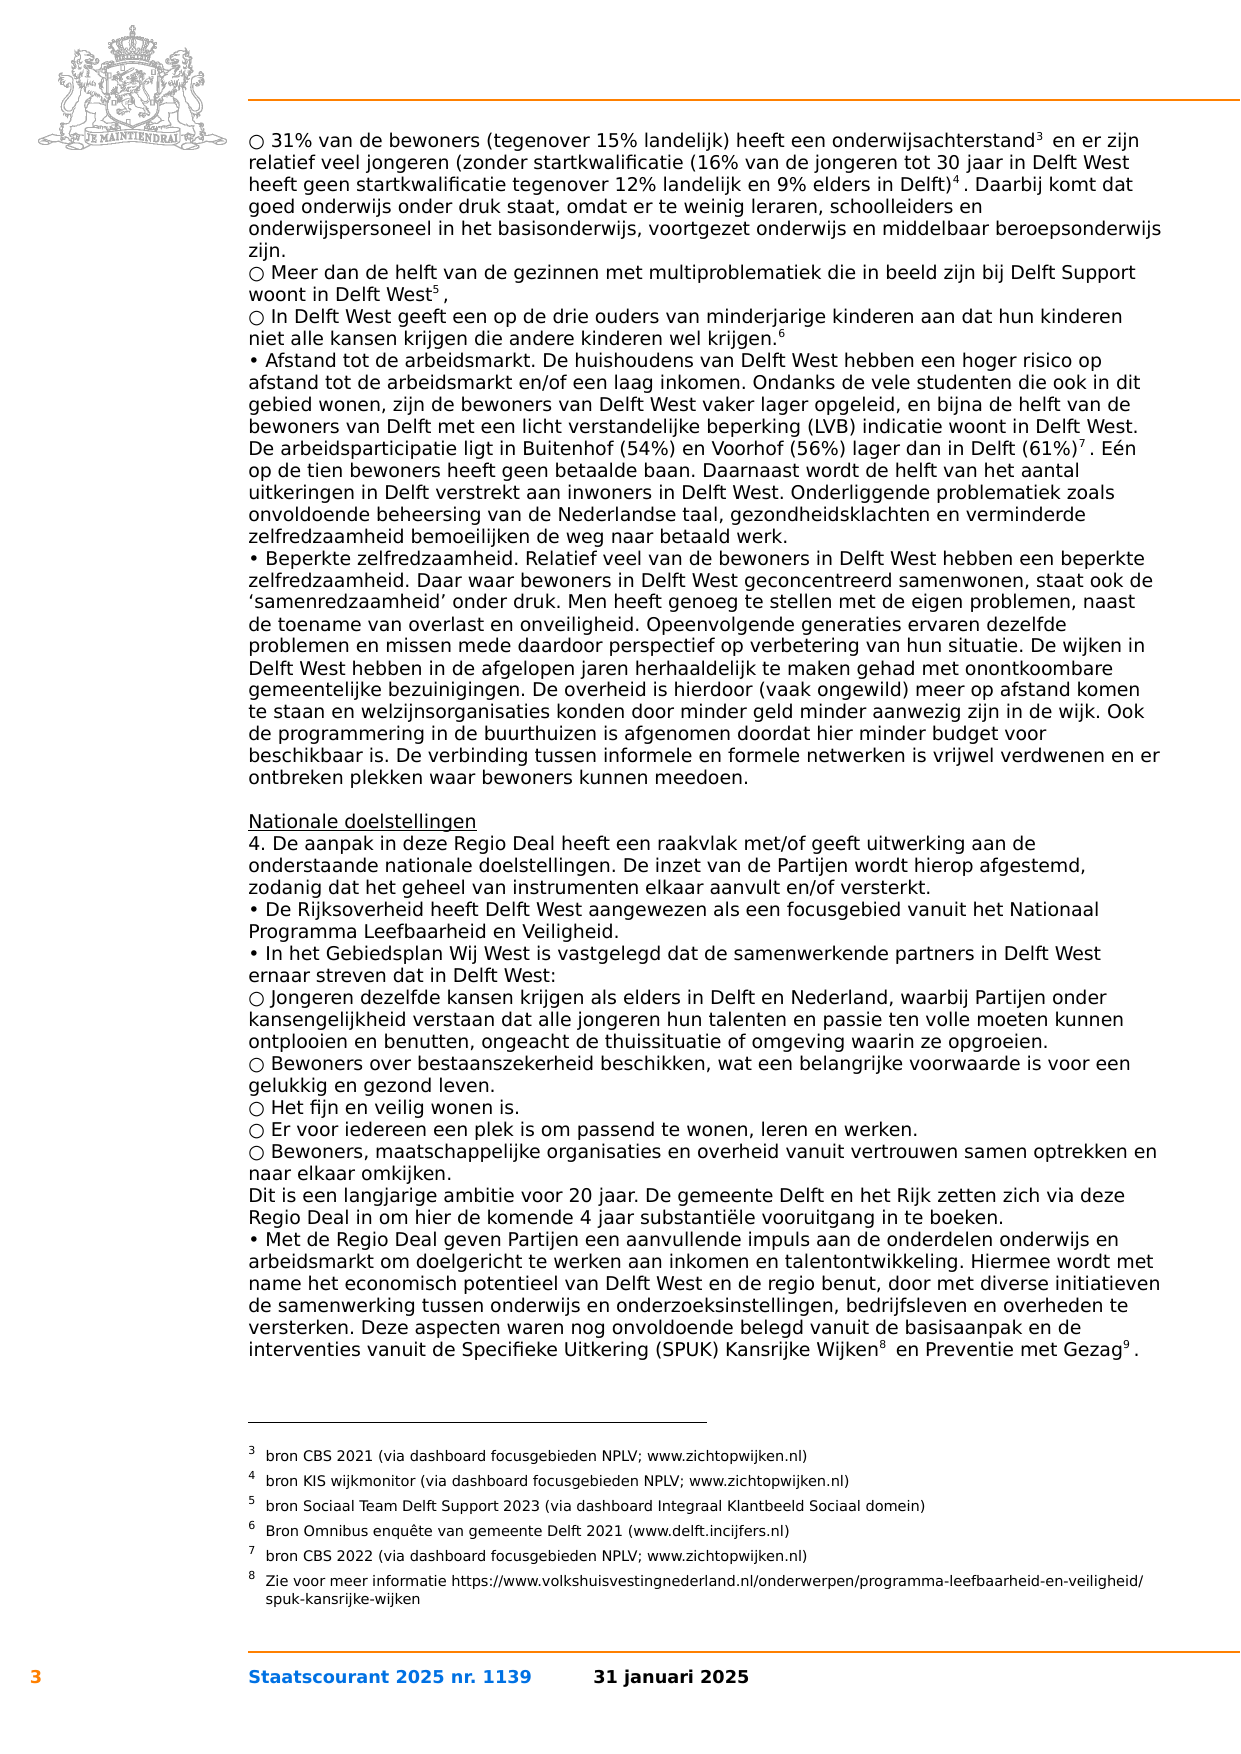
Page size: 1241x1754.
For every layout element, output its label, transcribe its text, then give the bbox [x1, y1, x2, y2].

text • De Rijksoverheid heeft Delft West aangewezen als een focusgebied vanuit het Nationaal Programma Leefbaarheid en Veiligheid. [248, 899, 1163, 943]
text Dit is een langjarige ambitie voor 20 jaar. De gemeente Delft en het Rijk zetten zich via deze Regio Deal in om hier de komende 4 jaar substantiële vooruitgang in te boeken. [248, 1185, 1163, 1229]
subtitle Nationale doelstellingen [248, 811, 1163, 833]
text bron CBS 2021 (via dashboard focusgebieden NPLV; www.zichtopwijken.nl) [248, 1444, 1163, 1466]
text ○ Bewoners, maatschappelijke organisaties en overheid vanuit vertrouwen samen optrekken en naar elkaar omkijken. [248, 1141, 1163, 1185]
text bron Sociaal Team Delft Support 2023 (via dashboard Integraal Klantbeeld Sociaal domein) [248, 1494, 1163, 1516]
text Zie voor meer informatie https://www.volkshuisvestingnederland.nl/onderwerpen/programma-leefbaarheid-en-veiligheid/spuk-kansrijke-wijken [248, 1569, 1163, 1608]
text • Afstand tot de arbeidsmarkt. De huishoudens van Delft West hebben een hoger risico op afstand tot de arbeidsmarkt en/of een laag inkomen. Ondanks de vele studenten die ook in dit gebied wonen, zijn de bewoners van Delft West vaker lager opgeleid, en bijna de helft van de bewoners van Delft met een licht verstandelijke beperking (LVB) indicatie woont in Delft West. De arbeidsparticipatie ligt in Buitenhof (54%) en Voorhof (56%) lager dan in Delft (61%). Eén op de tien bewoners heeft geen betaalde baan. Daarnaast wordt de helft van het aantal uitkeringen in Delft verstrekt aan inwoners in Delft West. Onderliggende problematiek zoals onvoldoende beheersing van de Nederlandse taal, gezondheidsklachten en verminderde zelfredzaamheid bemoeilijken de weg naar betaald werk. [248, 350, 1163, 547]
text ○ Meer dan de helft van de gezinnen met multiproblematiek die in beeld zijn bij Delft Support woont in Delft West, [248, 262, 1163, 306]
text • In het Gebiedsplan Wij West is vastgelegd dat de samenwerkende partners in Delft West ernaar streven dat in Delft West: [248, 943, 1163, 987]
text bron CBS 2022 (via dashboard focusgebieden NPLV; www.zichtopwijken.nl) [248, 1544, 1163, 1566]
text ○ Bewoners over bestaanszekerheid beschikken, wat een belangrijke voorwaarde is voor een gelukkig en gezond leven. [248, 1053, 1163, 1097]
text • Beperkte zelfredzaamheid. Relatief veel van de bewoners in Delft West hebben een beperkte zelfredzaamheid. Daar waar bewoners in Delft West geconcentreerd samenwonen, staat ook de ‘samenredzaamheid’ onder druk. Men heeft genoeg te stellen met de eigen problemen, naast de toename van overlast en onveiligheid. Opeenvolgende generaties ervaren dezelfde problemen en missen mede daardoor perspectief op verbetering van hun situatie. De wijken in Delft West hebben in de afgelopen jaren herhaaldelijk te maken gehad met onontkoombare gemeentelijke bezuinigingen. De overheid is hierdoor (vaak ongewild) meer op afstand komen te staan en welzijnsorganisaties konden door minder geld minder aanwezig zijn in de wijk. Ook de programmering in de buurthuizen is afgenomen doordat hier minder budget voor beschikbaar is. De verbinding tussen informele en formele netwerken is vrijwel verdwenen en er ontbreken plekken waar bewoners kunnen meedoen. [248, 547, 1163, 789]
text ○ In Delft West geeft een op de drie ouders van minderjarige kinderen aan dat hun kinderen niet alle kansen krijgen die andere kinderen wel krijgen. [248, 306, 1163, 350]
text ○ Jongeren dezelfde kansen krijgen als elders in Delft en Nederland, waarbij Partijen onder kansengelijkheid verstaan dat alle jongeren hun talenten en passie ten volle moeten kunnen ontplooien en benutten, ongeacht de thuissituatie of omgeving waarin ze opgroeien. [248, 987, 1163, 1053]
text ○ Het fijn en veilig wonen is. [248, 1097, 1163, 1119]
text bron KIS wijkmonitor (via dashboard focusgebieden NPLV; www.zichtopwijken.nl) [248, 1469, 1163, 1491]
text ○ Er voor iedereen een plek is om passend te wonen, leren en werken. [248, 1119, 1163, 1141]
picture [38, 25, 227, 150]
text • Met de Regio Deal geven Partijen een aanvullende impuls aan de onderdelen onderwijs en arbeidsmarkt om doelgericht te werken aan inkomen en talentontwikkeling. Hiermee wordt met name het economisch potentieel van Delft West en de regio benut, door met diverse initiatieven de samenwerking tussen onderwijs en onderzoeksinstellingen, bedrijfsleven en overheden te versterken. Deze aspecten waren nog onvoldoende belegd vanuit de basisaanpak en de interventies vanuit de Specifieke Uitkering (SPUK) Kansrijke Wijken en Preventie met Gezag. [248, 1229, 1163, 1361]
text 4. De aanpak in deze Regio Deal heeft een raakvlak met/of geeft uitwerking aan de onderstaande nationale doelstellingen. De inzet van de Partijen wordt hierop afgestemd, zodanig dat het geheel van instrumenten elkaar aanvult en/of versterkt. [248, 833, 1163, 899]
text Bron Omnibus enquête van gemeente Delft 2021 (www.delft.incijfers.nl) [248, 1519, 1163, 1541]
text ○ 31% van de bewoners (tegenover 15% landelijk) heeft een onderwijsachterstand en er zijn relatief veel jongeren (zonder startkwalificatie (16% van de jongeren tot 30 jaar in Delft West heeft geen startkwalificatie tegenover 12% landelijk en 9% elders in Delft). Daarbij komt dat goed onderwijs onder druk staat, omdat er te weinig leraren, schoolleiders en onderwijspersoneel in het basisonderwijs, voortgezet onderwijs en middelbaar beroepsonderwijs zijn. [248, 130, 1163, 262]
